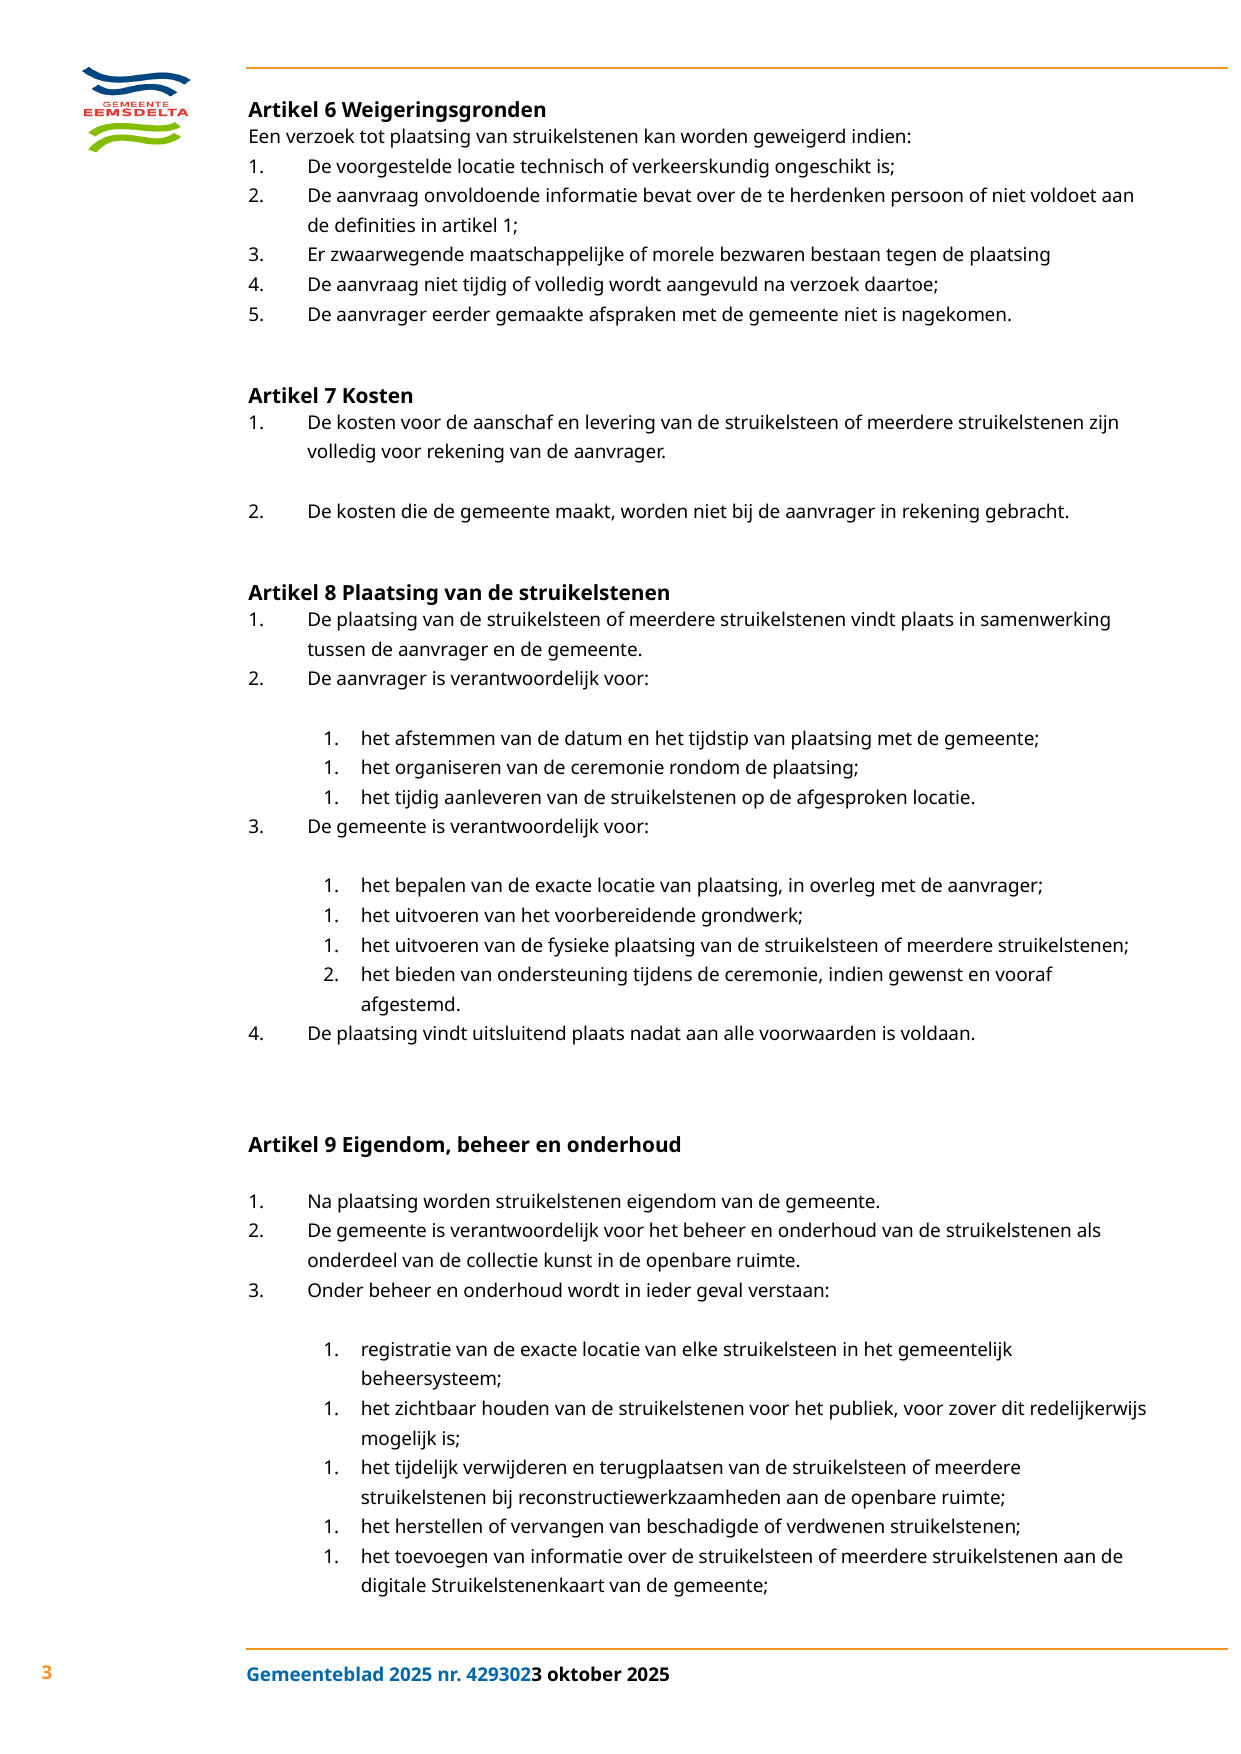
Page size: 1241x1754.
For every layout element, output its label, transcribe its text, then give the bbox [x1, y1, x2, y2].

list De plaatsing vindt uitsluitend plaats nadat aan alle voorwaarden is voldaan. [248, 1021, 1152, 1046]
list het bieden van ondersteuning tijdens de ceremonie, indien gewenst en vooraf afgestemd. [323, 961, 1152, 1017]
list De gemeente is verantwoordelijk voor het beheer en onderhoud van de struikelstenen als onderdeel van de collectie kunst in de openbare ruimte. [248, 1218, 1152, 1273]
list het afstemmen van de datum en het tijdstip van plaatsing met de gemeente; [323, 725, 1152, 750]
list het bepalen van de exacte locatie van plaatsing, in overleg met de aanvrager; [323, 873, 1152, 898]
text Artikel 6 Weigeringsgronden [248, 95, 1152, 123]
list het tijdelijk verwijderen en terugplaatsen van de struikelsteen of meerdere struikelstenen bij reconstructiewerkzaamheden aan de openbare ruimte; [323, 1454, 1152, 1510]
picture [41, 47, 231, 172]
list Er zwaarwegende maatschappelijke of morele bezwaren bestaan tegen de plaatsing [248, 242, 1152, 267]
list De voorgestelde locatie technisch of verkeerskundig ongeschikt is; [248, 153, 1152, 178]
list het zichtbaar houden van de struikelstenen voor het publiek, voor zover dit redelijkerwijs mogelijk is; [323, 1395, 1152, 1451]
list registratie van de exacte locatie van elke struikelsteen in het gemeentelijk beheersysteem; [323, 1336, 1152, 1391]
list De aanvrager eerder gemaakte afspraken met de gemeente niet is nagekomen. [248, 301, 1152, 326]
text Artikel 8 Plaatsing van de struikelstenen [248, 578, 1152, 606]
list het toevoegen van informatie over de struikelsteen of meerdere struikelstenen aan de digitale Struikelstenenkaart van de gemeente; [323, 1543, 1152, 1598]
list het uitvoeren van het voorbereidende grondwerk; [323, 902, 1152, 928]
list Onder beheer en onderhoud wordt in ieder geval verstaan: [248, 1277, 1152, 1303]
list De kosten die de gemeente maakt, worden niet bij de aanvrager in rekening gebracht. [248, 498, 1152, 524]
list De aanvrager is verantwoordelijk voor: [248, 666, 1152, 691]
text Artikel 7 Kosten [248, 381, 1152, 409]
list het uitvoeren van de fysieke plaatsing van de struikelsteen of meerdere struikelstenen; [323, 932, 1152, 957]
list Na plaatsing worden struikelstenen eigendom van de gemeente. [248, 1188, 1152, 1214]
list het herstellen of vervangen van beschadigde of verdwenen struikelstenen; [323, 1513, 1152, 1539]
list De kosten voor de aanschaf en levering van de struikelsteen of meerdere struikelstenen zijn volledig voor rekening van de aanvrager. [248, 409, 1152, 464]
list het tijdig aanleveren van de struikelstenen op de afgesproken locatie. [323, 784, 1152, 809]
list De aanvraag niet tijdig of volledig wordt aangevuld na verzoek daartoe; [248, 271, 1152, 297]
text Artikel 9 Eigendom, beheer en onderhoud [248, 1130, 1152, 1158]
list De plaatsing van de struikelsteen of meerdere struikelstenen vindt plaats in samenwerking tussen de aanvrager en de gemeente. [248, 606, 1152, 662]
list De gemeente is verantwoordelijk voor: [248, 813, 1152, 839]
list het organiseren van de ceremonie rondom de plaatsing; [323, 754, 1152, 780]
list De aanvraag onvoldoende informatie bevat over de te herdenken persoon of niet voldoet aan de definities in artikel 1; [248, 182, 1152, 238]
text Een verzoek tot plaatsing van struikelstenen kan worden geweigerd indien: [248, 123, 1152, 149]
